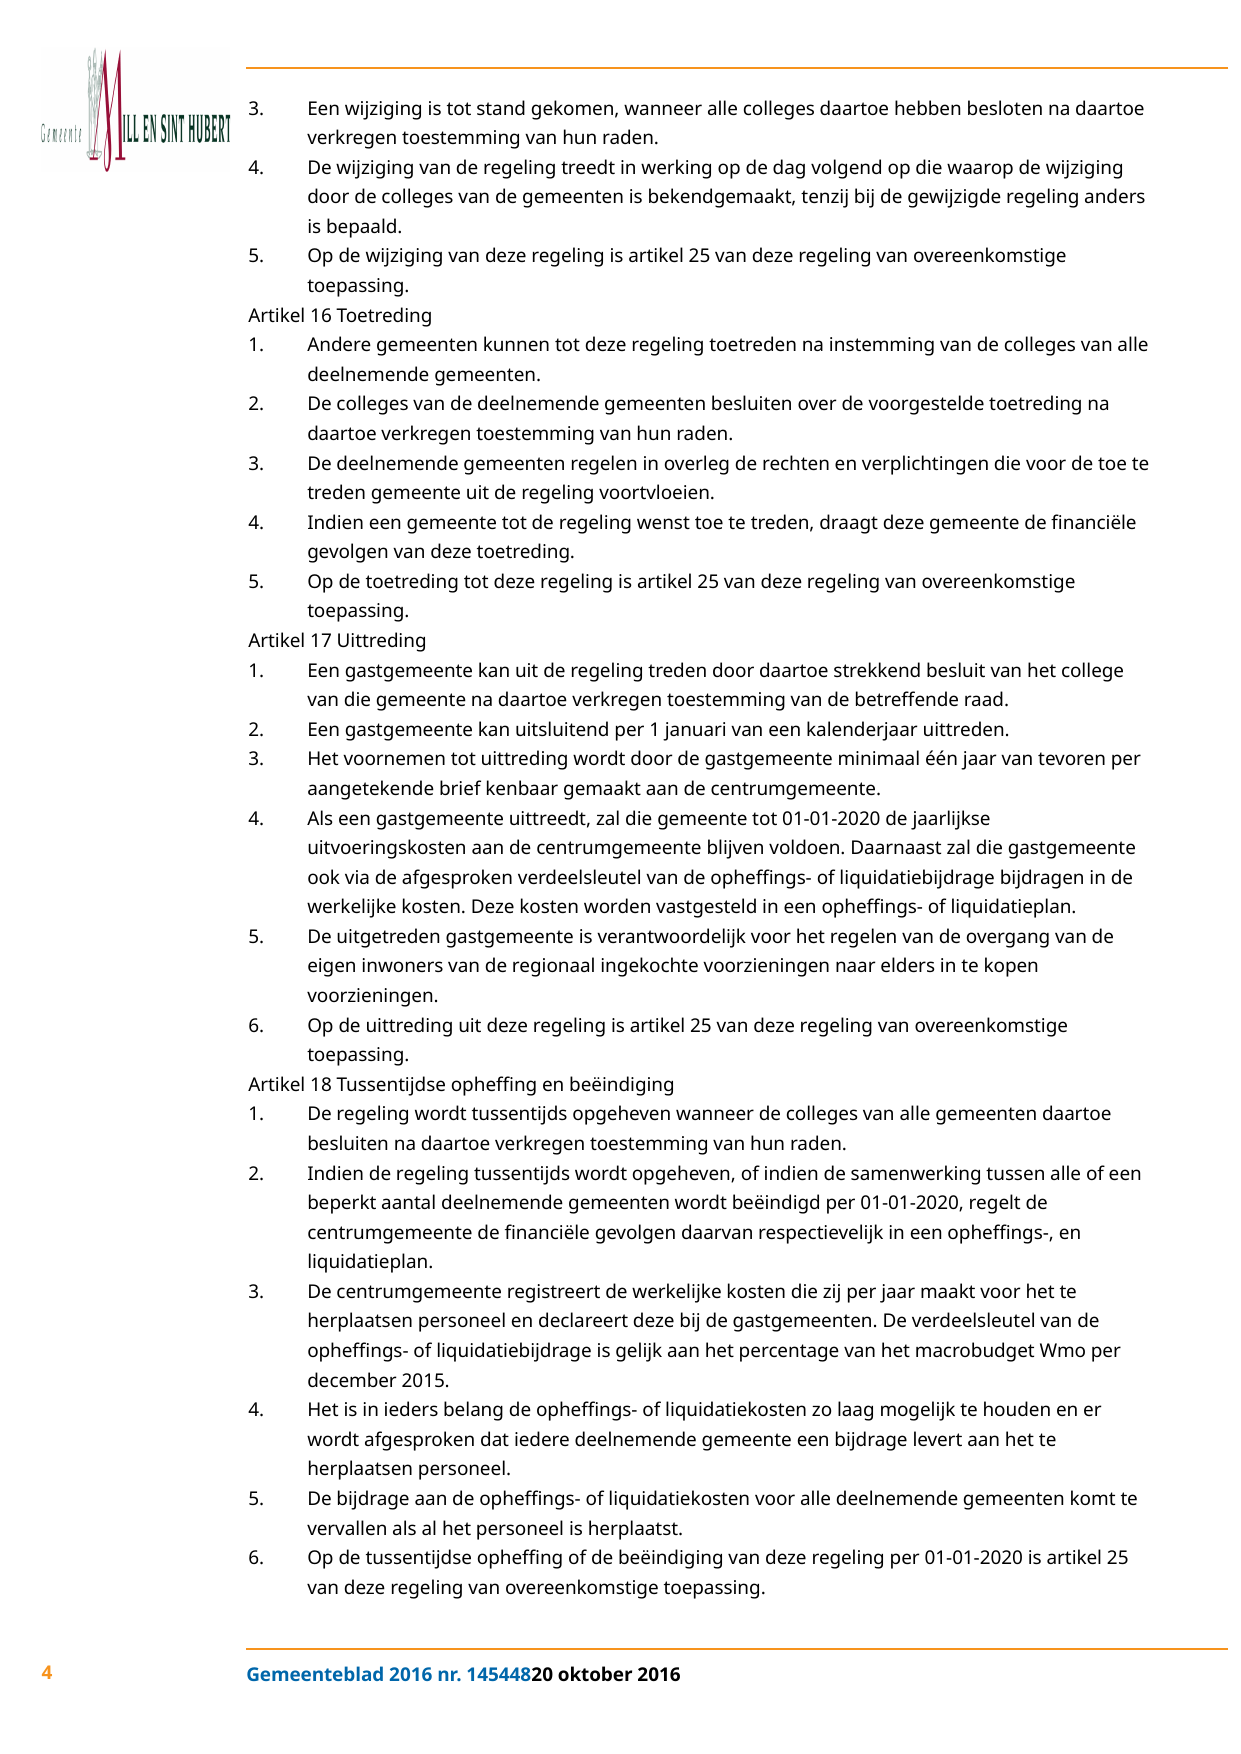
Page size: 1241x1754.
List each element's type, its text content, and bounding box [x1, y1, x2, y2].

list Als een gastgemeente uittreedt, zal die gemeente tot 01-01-2020 de jaarlijkse uitvoeringskosten aan de centrumgemeente blijven voldoen. Daarnaast zal die gastgemeente ook via de afgesproken verdeelsleutel van de opheffings- of liquidatiebijdrage bijdragen in de werkelijke kosten. Deze kosten worden vastgesteld in een opheffings- of liquidatieplan. [248, 805, 1152, 919]
picture [41, 47, 231, 172]
list Op de toetreding tot deze regeling is artikel 25 van deze regeling van overeenkomstige toepassing. [248, 568, 1152, 623]
text Artikel 16 Toetreding [248, 302, 1152, 328]
list De centrumgemeente registreert de werkelijke kosten die zij per jaar maakt voor het te herplaatsen personeel en declareert deze bij de gastgemeenten. De verdeelsleutel van de opheffings- of liquidatiebijdrage is gelijk aan het percentage van het macrobudget Wmo per december 2015. [248, 1278, 1152, 1393]
list Het is in ieders belang de opheffings- of liquidatiekosten zo laag mogelijk te houden en er wordt afgesproken dat iedere deelnemende gemeente een bijdrage levert aan het te herplaatsen personeel. [248, 1396, 1152, 1481]
list Op de tussentijdse opheffing of de beëindiging van deze regeling per 01-01-2020 is artikel 25 van deze regeling van overeenkomstige toepassing. [248, 1544, 1152, 1600]
list Op de wijziging van deze regeling is artikel 25 van deze regeling van overeenkomstige toepassing. [248, 243, 1152, 298]
list Indien de regeling tussentijds wordt opgeheven, of indien de samenwerking tussen alle of een beperkt aantal deelnemende gemeenten wordt beëindigd per 01-01-2020, regelt de centrumgemeente de financiële gevolgen daarvan respectievelijk in een opheffings-, en liquidatieplan. [248, 1160, 1152, 1274]
text Artikel 17 Uittreding [248, 627, 1152, 653]
list De regeling wordt tussentijds opgeheven wanneer de colleges van alle gemeenten daartoe besluiten na daartoe verkregen toestemming van hun raden. [248, 1101, 1152, 1156]
list De wijziging van de regeling treedt in werking op de dag volgend op die waarop de wijziging door de colleges van de gemeenten is bekendgemaakt, tenzij bij de gewijzigde regeling anders is bepaald. [248, 154, 1152, 239]
text Artikel 18 Tussentijdse opheffing en beëindiging [248, 1071, 1152, 1097]
list De bijdrage aan de opheffings- of liquidatiekosten voor alle deelnemende gemeenten komt te vervallen als al het personeel is herplaatst. [248, 1485, 1152, 1541]
list Een gastgemeente kan uitsluitend per 1 januari van een kalenderjaar uittreden. [248, 716, 1152, 742]
list Op de uittreding uit deze regeling is artikel 25 van deze regeling van overeenkomstige toepassing. [248, 1012, 1152, 1067]
list Een gastgemeente kan uit de regeling treden door daartoe strekkend besluit van het college van die gemeente na daartoe verkregen toestemming van de betreffende raad. [248, 657, 1152, 712]
list De deelnemende gemeenten regelen in overleg de rechten en verplichtingen die voor de toe te treden gemeente uit de regeling voortvloeien. [248, 450, 1152, 505]
list De colleges van de deelnemende gemeenten besluiten over de voorgestelde toetreding na daartoe verkregen toestemming van hun raden. [248, 391, 1152, 446]
list Een wijziging is tot stand gekomen, wanneer alle colleges daartoe hebben besloten na daartoe verkregen toestemming van hun raden. [248, 95, 1152, 150]
list Andere gemeenten kunnen tot deze regeling toetreden na instemming van de colleges van alle deelnemende gemeenten. [248, 331, 1152, 387]
list Indien een gemeente tot de regeling wenst toe te treden, draagt deze gemeente de financiële gevolgen van deze toetreding. [248, 509, 1152, 564]
list Het voornemen tot uittreding wordt door de gastgemeente minimaal één jaar van tevoren per aangetekende brief kenbaar gemaakt aan de centrumgemeente. [248, 746, 1152, 801]
list De uitgetreden gastgemeente is verantwoordelijk voor het regelen van de overgang van de eigen inwoners van de regionaal ingekochte voorzieningen naar elders in te kopen voorzieningen. [248, 923, 1152, 1008]
